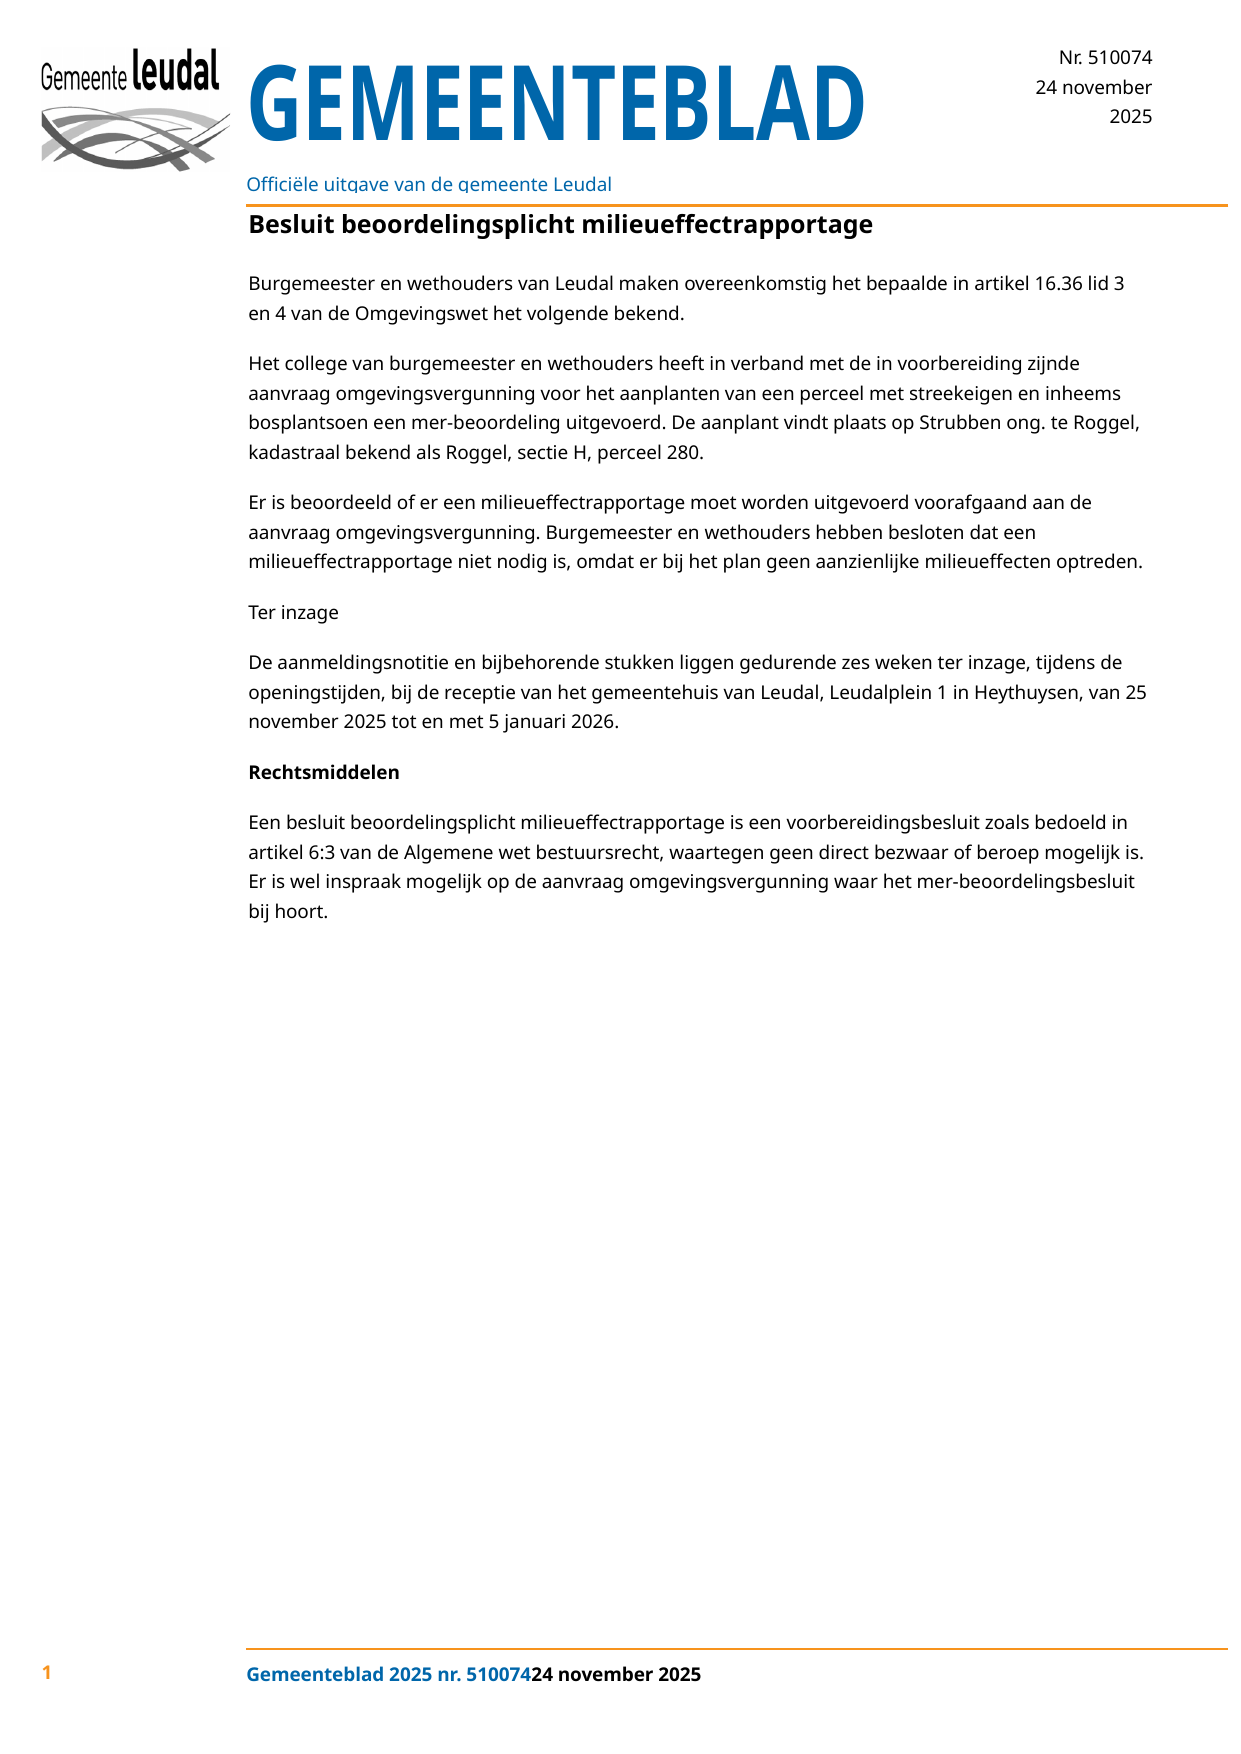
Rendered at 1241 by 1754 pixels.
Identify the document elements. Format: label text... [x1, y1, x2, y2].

text Ter inzage [248, 599, 1152, 625]
text Rechtsmiddelen [248, 759, 1152, 785]
text Het college van burgemeester en wethouders heeft in verband met de in voorbereiding zijnde aanvraag omgevingsvergunning voor het aanplanten van een perceel met streekeigen en inheems bosplantsoen een mer-beoordeling uitgevoerd. De aanplant vindt plaats op Strubben ong. te Roggel, kadastraal bekend als Roggel, sectie H, perceel 280. [248, 350, 1152, 465]
text Er is beoordeeld of er een milieueffectrapportage moet worden uitgevoerd voorafgaand aan de aanvraag omgevingsvergunning. Burgemeester en wethouders hebben besloten dat een milieueffectrapportage niet nodig is, omdat er bij het plan geen aanzienlijke milieueffecten optreden. [248, 489, 1152, 574]
text Burgemeester en wethouders van Leudal maken overeenkomstig het bepaalde in artikel 16.36 lid 3 en 4 van de Omgevingswet het volgende bekend. [248, 270, 1152, 326]
text Besluit beoordelingsplicht milieueffectrapportage [248, 207, 1152, 241]
text De aanmeldingsnotitie en bijbehorende stukken liggen gedurende zes weken ter inzage, tijdens de openingstijden, bij de receptie van het gemeentehuis van Leudal, Leudalplein 1 in Heythuysen, van 25 november 2025 tot en met 5 januari 2026. [248, 649, 1152, 734]
text Een besluit beoordelingsplicht milieueffectrapportage is een voorbereidingsbesluit zoals bedoeld in artikel 6:3 van de Algemene wet bestuursrecht, waartegen geen direct bezwaar of beroep mogelijk is. Er is wel inspraak mogelijk op de aanvraag omgevingsvergunning waar het mer-beoordelingsbesluit bij hoort. [248, 809, 1152, 924]
picture [41, 47, 231, 172]
